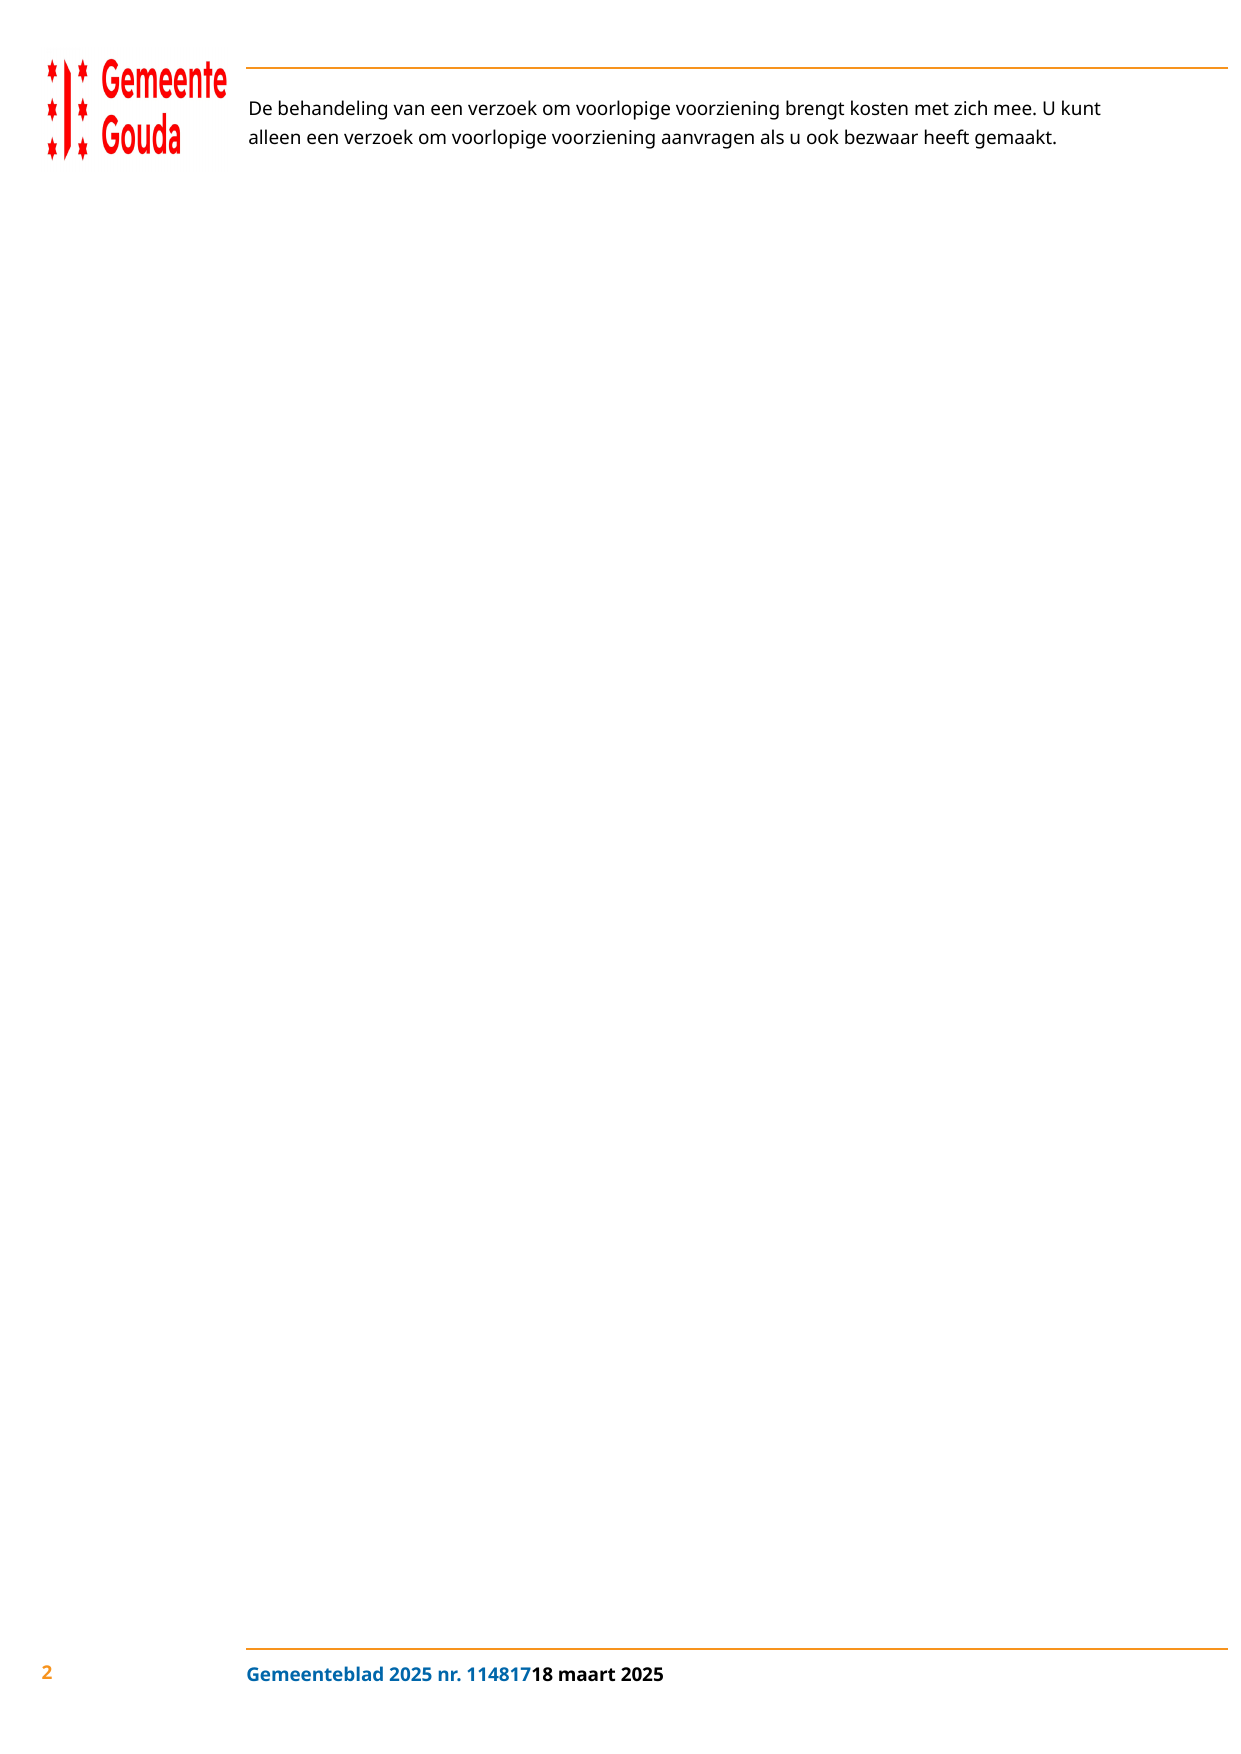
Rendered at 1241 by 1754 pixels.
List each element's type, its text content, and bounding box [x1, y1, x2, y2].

picture [41, 47, 231, 172]
text De behandeling van een verzoek om voorlopige voorziening brengt kosten met zich mee. U kunt alleen een verzoek om voorlopige voorziening aanvragen als u ook bezwaar heeft gemaakt. [248, 95, 1152, 150]
